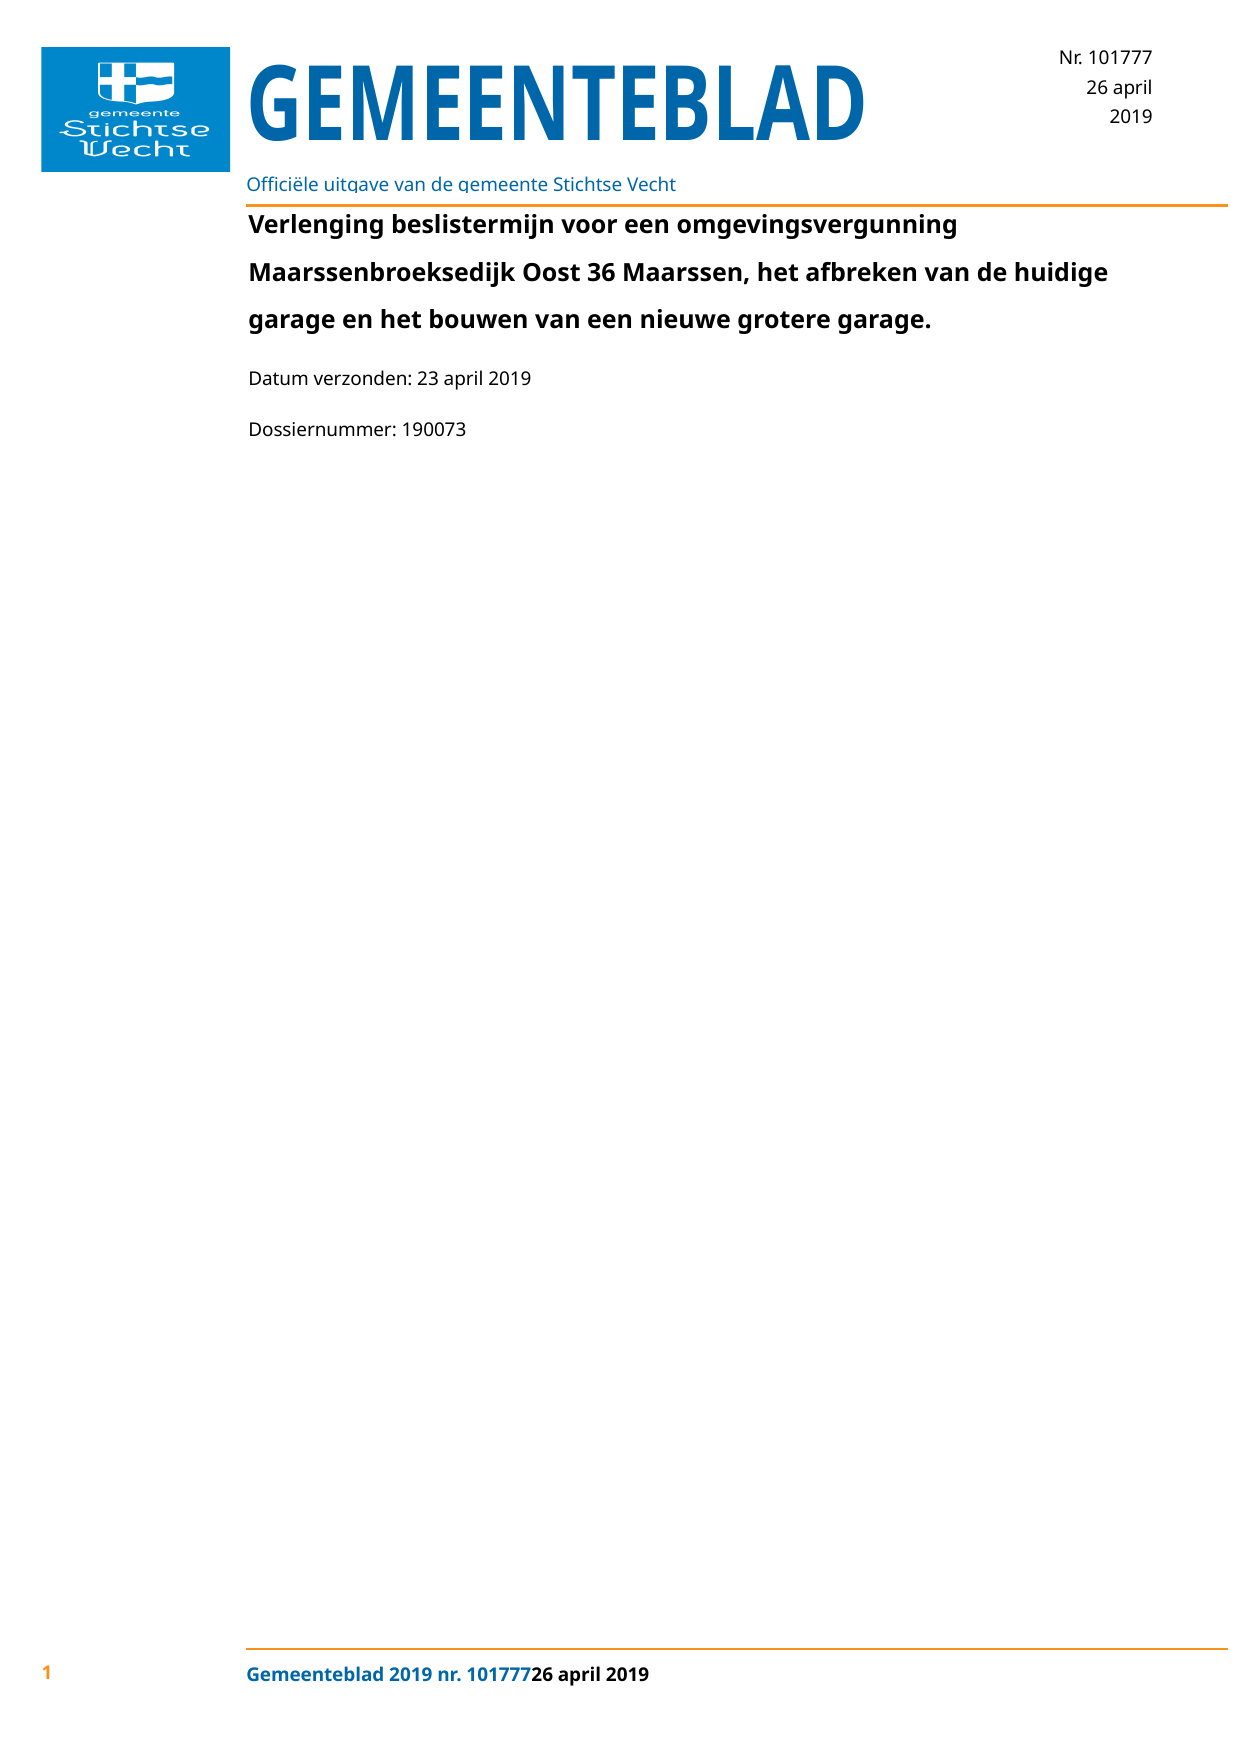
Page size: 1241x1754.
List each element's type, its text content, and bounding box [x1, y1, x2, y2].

picture [99, 63, 135, 101]
text Dossiernummer: 190073 [248, 416, 1152, 442]
text Datum verzonden: 23 april 2019 [248, 366, 1152, 391]
text Verlenging beslistermijn voor een omgevingsvergunning Maarssenbroeksedijk Oost 36 Maarssen, het afbreken van de huidige garage en het bouwen van een nieuwe grotere garage. [248, 207, 1152, 336]
picture [137, 63, 174, 103]
